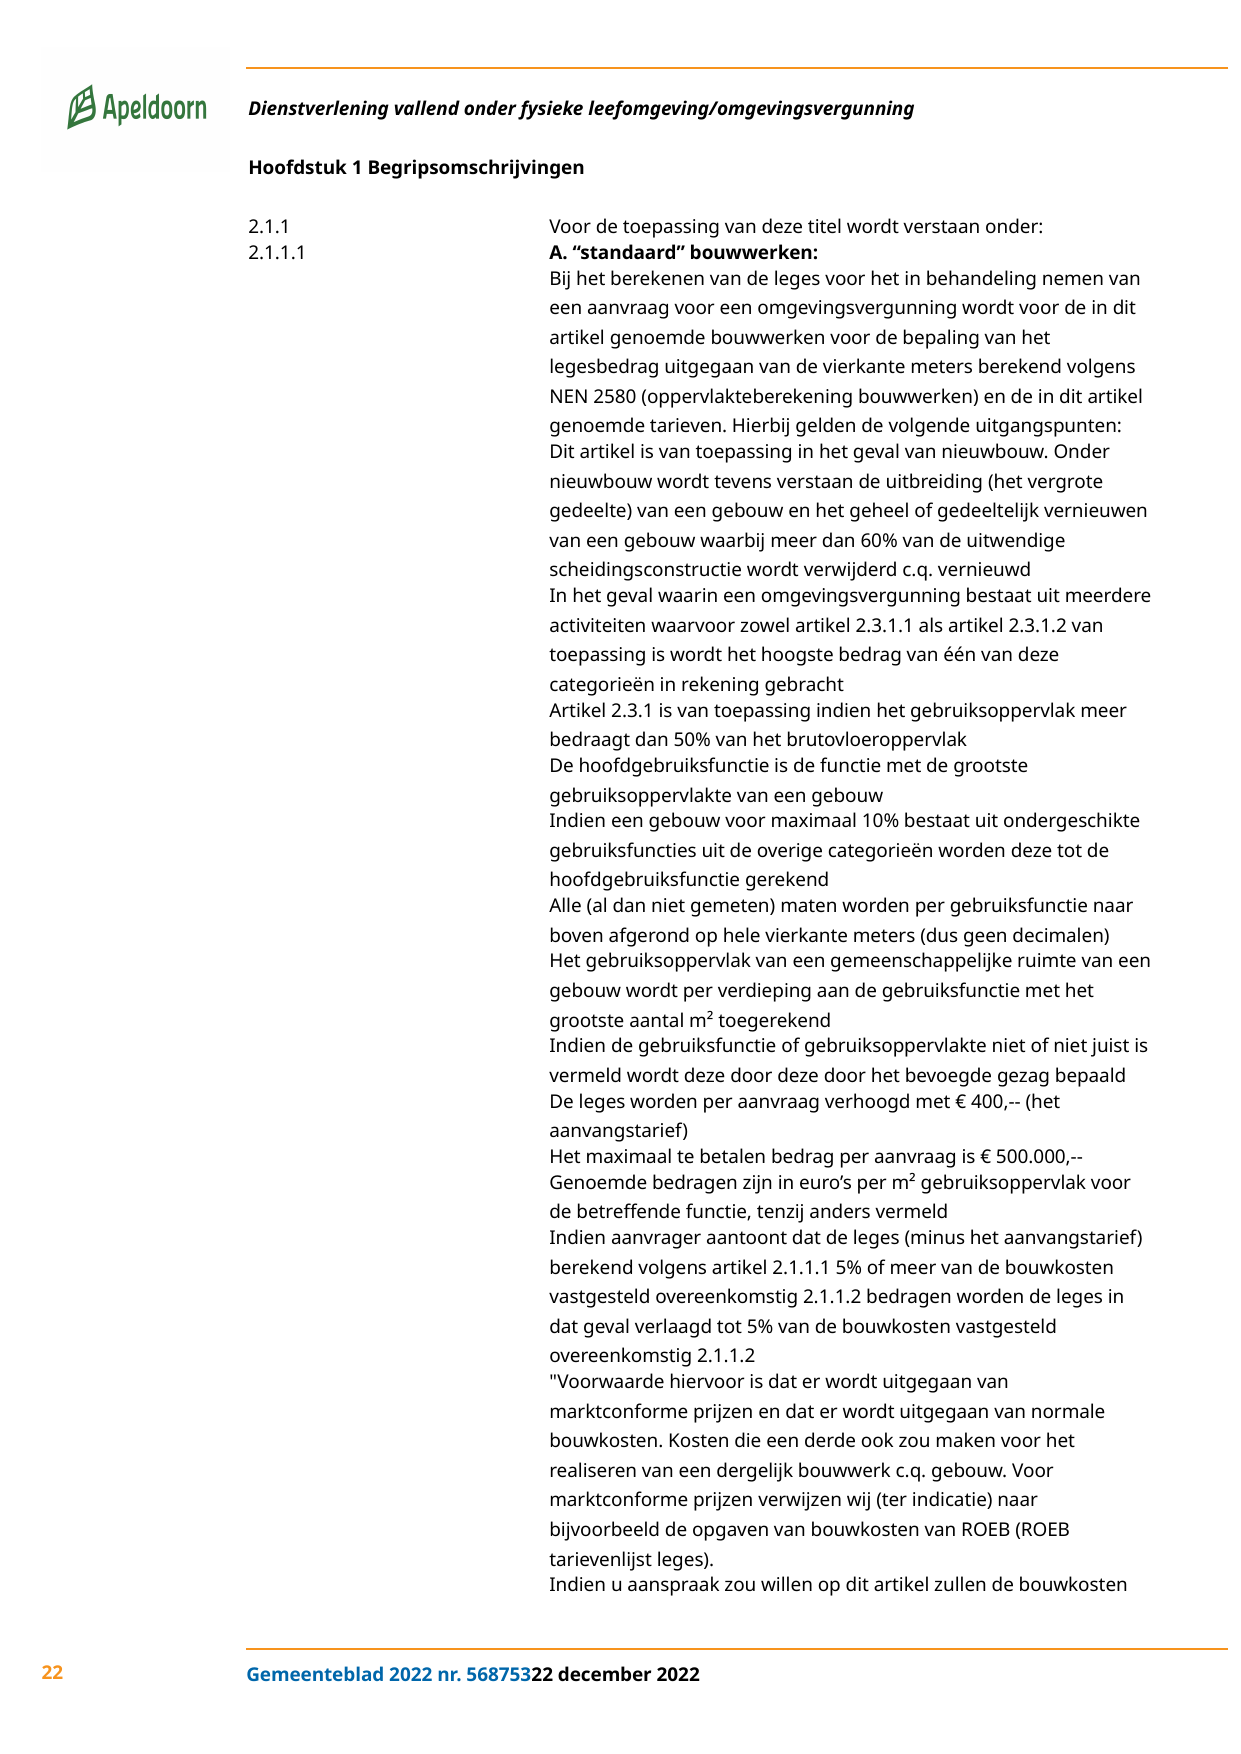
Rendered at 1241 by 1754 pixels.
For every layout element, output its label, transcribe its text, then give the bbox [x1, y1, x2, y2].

table_header Voor de toepassing van deze titel wordt verstaan onder: [549, 213, 1152, 239]
table_cell Indien aanvrager aantoont dat de leges (minus het aanvangstarief) berekend volgens artikel 2.1.1.1 5% of meer van de bouwkosten vastgesteld overeenkomstig 2.1.1.2 bedragen worden de leges in dat geval verlaagd tot 5% van de bouwkosten vastgesteld overeenkomstig 2.1.1.2 [549, 1224, 1152, 1368]
table_cell [248, 1088, 549, 1143]
table_cell Bij het berekenen van de leges voor het in behandeling nemen van een aanvraag voor een omgevingsvergunning wordt voor de in dit artikel genoemde bouwwerken voor de bepaling van het legesbedrag uitgegaan van de vierkante meters berekend volgens NEN 2580 (oppervlakteberekening bouwwerken) en de in dit artikel genoemde tarieven. Hierbij gelden de volgende uitgangspunten: [549, 265, 1152, 438]
table_cell [248, 438, 549, 582]
text Dienstverlening vallend onder fysieke leefomgeving/omgevingsvergunning [248, 95, 1152, 121]
table_cell [248, 1033, 549, 1088]
table_cell [248, 1572, 549, 1597]
table_cell [248, 1368, 549, 1572]
table_cell Genoemde bedragen zijn in euro’s per m² gebruiksoppervlak voor de betreffende functie, tenzij anders vermeld [549, 1169, 1152, 1224]
table_cell Indien u aanspraak zou willen op dit artikel zullen de bouwkosten [549, 1572, 1152, 1597]
table_cell [248, 752, 549, 807]
table_cell Indien een gebouw voor maximaal 10% bestaat uit ondergeschikte gebruiksfuncties uit de overige categorieën worden deze tot de hoofdgebruiksfunctie gerekend [549, 808, 1152, 892]
table_cell De hoofdgebruiksfunctie is de functie met de grootste gebruiksoppervlakte van een gebouw [549, 752, 1152, 807]
table_cell Het maximaal te betalen bedrag per aanvraag is € 500.000,-- [549, 1143, 1152, 1169]
table_cell A. “standaard” bouwwerken: [549, 239, 1152, 265]
table_cell [248, 265, 549, 438]
table_cell [248, 583, 549, 697]
table_cell [248, 1169, 549, 1224]
table_header 2.1.1 [248, 213, 549, 239]
table_cell Dit artikel is van toepassing in het geval van nieuwbouw. Onder nieuwbouw wordt tevens verstaan de uitbreiding (het vergrote gedeelte) van een gebouw en het geheel of gedeeltelijk vernieuwen van een gebouw waarbij meer dan 60% van de uitwendige scheidingsconstructie wordt verwijderd c.q. vernieuwd [549, 438, 1152, 582]
table_cell [248, 948, 549, 1033]
table_cell Het gebruiksoppervlak van een gemeenschappelijke ruimte van een gebouw wordt per verdieping aan de gebruiksfunctie met het grootste aantal m² toegerekend [549, 948, 1152, 1033]
table_cell "Voorwaarde hiervoor is dat er wordt uitgegaan van marktconforme prijzen en dat er wordt uitgegaan van normale bouwkosten. Kosten die een derde ook zou maken voor het realiseren van een dergelijk bouwwerk c.q. gebouw. Voor marktconforme prijzen verwijzen wij (ter indicatie) naar bijvoorbeeld de opgaven van bouwkosten van ROEB (ROEB tarievenlijst leges). [549, 1368, 1152, 1572]
table_cell [248, 1224, 549, 1368]
table_cell [248, 808, 549, 892]
table_cell Indien de gebruiksfunctie of gebruiksoppervlakte niet of niet juist is vermeld wordt deze door deze door het bevoegde gezag bepaald [549, 1033, 1152, 1088]
picture [41, 47, 231, 172]
table_cell In het geval waarin een omgevingsvergunning bestaat uit meerdere activiteiten waarvoor zowel artikel 2.3.1.1 als artikel 2.3.1.2 van toepassing is wordt het hoogste bedrag van één van deze categorieën in rekening gebracht [549, 583, 1152, 697]
table_cell [248, 893, 549, 948]
table_cell [248, 697, 549, 752]
table_cell [248, 1143, 549, 1169]
table_cell Artikel 2.3.1 is van toepassing indien het gebruiksoppervlak meer bedraagt dan 50% van het brutovloeroppervlak [549, 697, 1152, 752]
table_cell Alle (al dan niet gemeten) maten worden per gebruiksfunctie naar boven afgerond op hele vierkante meters (dus geen decimalen) [549, 893, 1152, 948]
table_cell 2.1.1.1 [248, 239, 549, 265]
table_cell De leges worden per aanvraag verhoogd met € 400,-- (het aanvangstarief) [549, 1088, 1152, 1143]
text Hoofdstuk 1 Begripsomschrijvingen [248, 154, 1152, 180]
